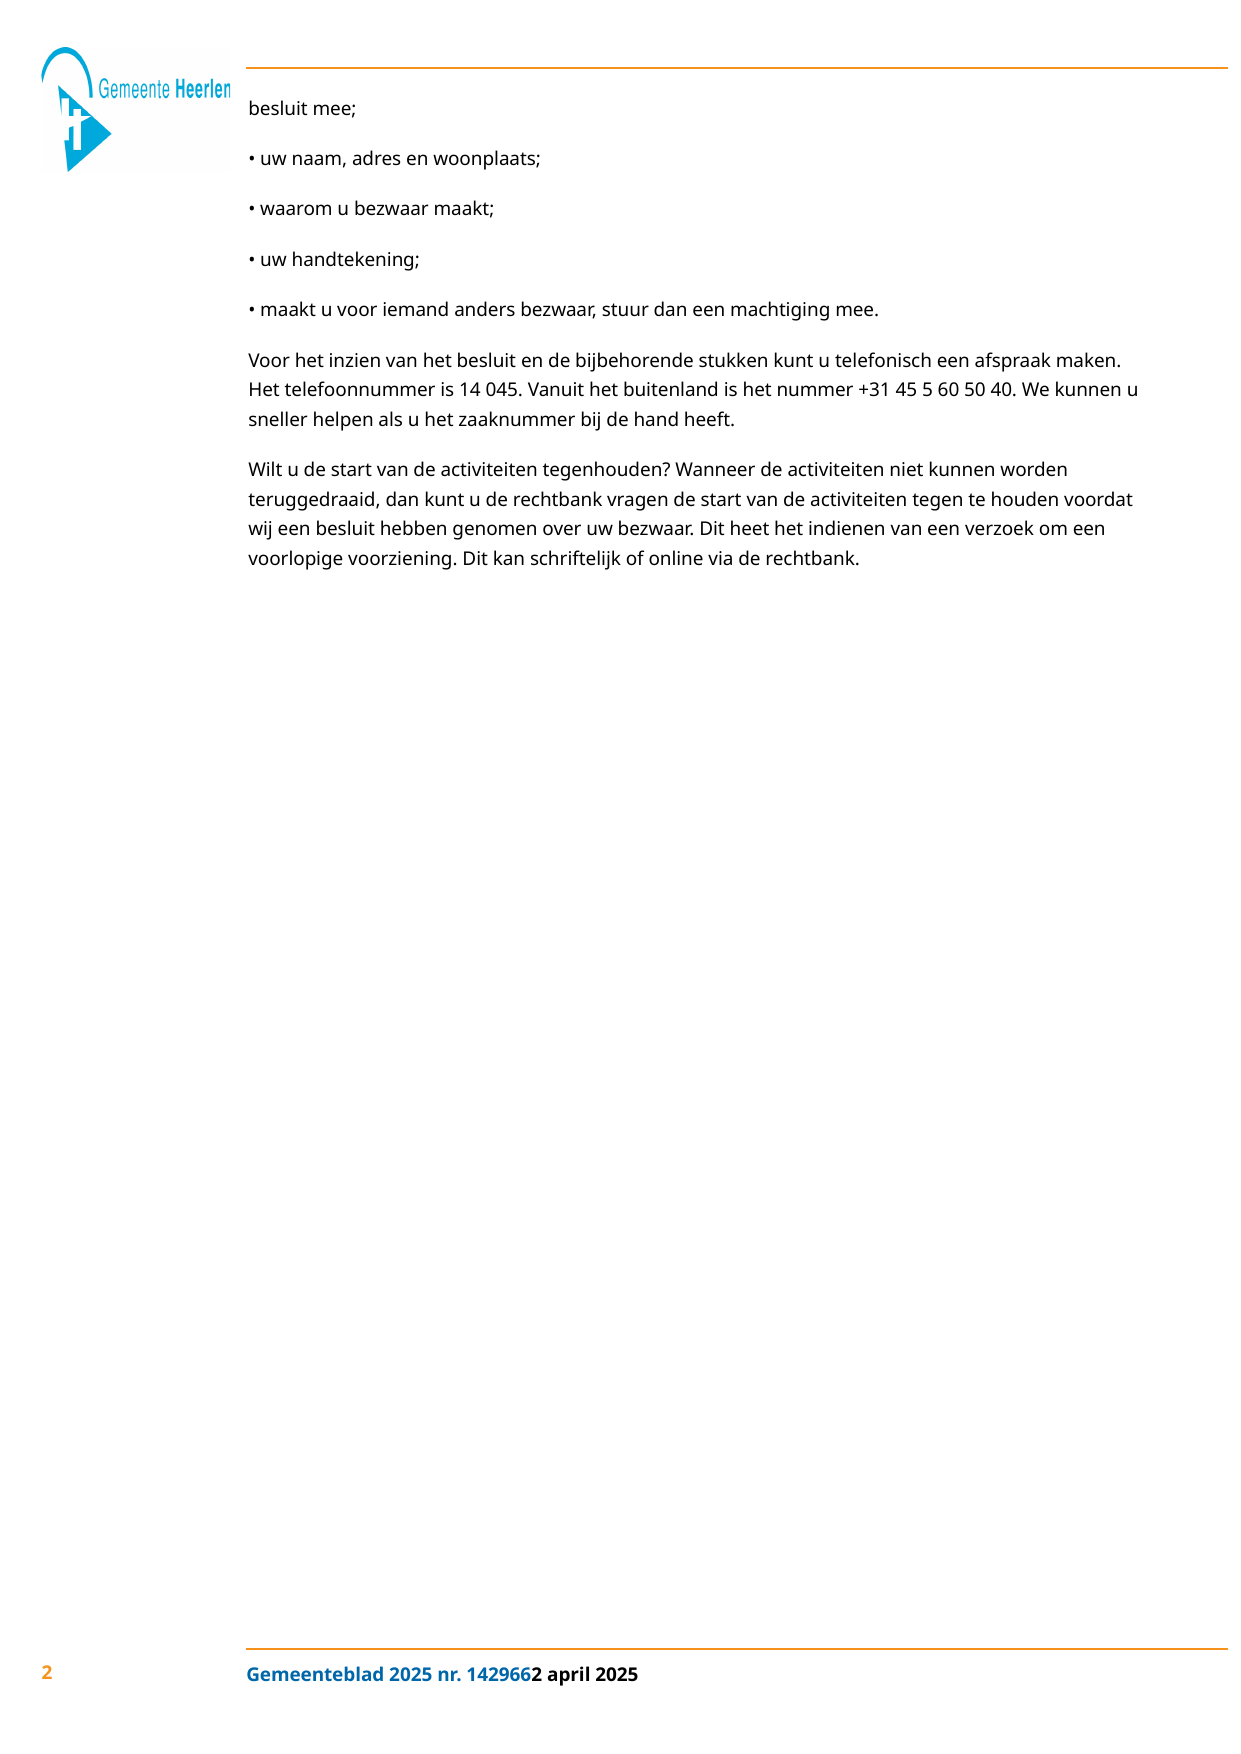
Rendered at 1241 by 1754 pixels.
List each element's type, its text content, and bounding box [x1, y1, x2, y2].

text • uw handtekening; [248, 246, 1152, 272]
text besluit mee; [248, 95, 1152, 121]
text • waarom u bezwaar maakt; [248, 196, 1152, 221]
text Wilt u de start van de activiteiten tegenhouden? Wanneer de activiteiten niet kunnen worden teruggedraaid, dan kunt u de rechtbank vragen de start van de activiteiten tegen te houden voordat wij een besluit hebben genomen over uw bezwaar. Dit heet het indienen van een verzoek om een voorlopige voorziening. Dit kan schriftelijk of online via de rechtbank. [248, 456, 1152, 571]
text • maakt u voor iemand anders bezwaar, stuur dan een machtiging mee. [248, 296, 1152, 322]
text Voor het inzien van het besluit en de bijbehorende stukken kunt u telefonisch een afspraak maken. Het telefoonnummer is 14 045. Vanuit het buitenland is het nummer +31 45 5 60 50 40. We kunnen u sneller helpen als u het zaaknummer bij de hand heeft. [248, 347, 1152, 432]
picture [41, 47, 59, 70]
picture [41, 47, 231, 172]
text • uw naam, adres en woonplaats; [248, 145, 1152, 171]
